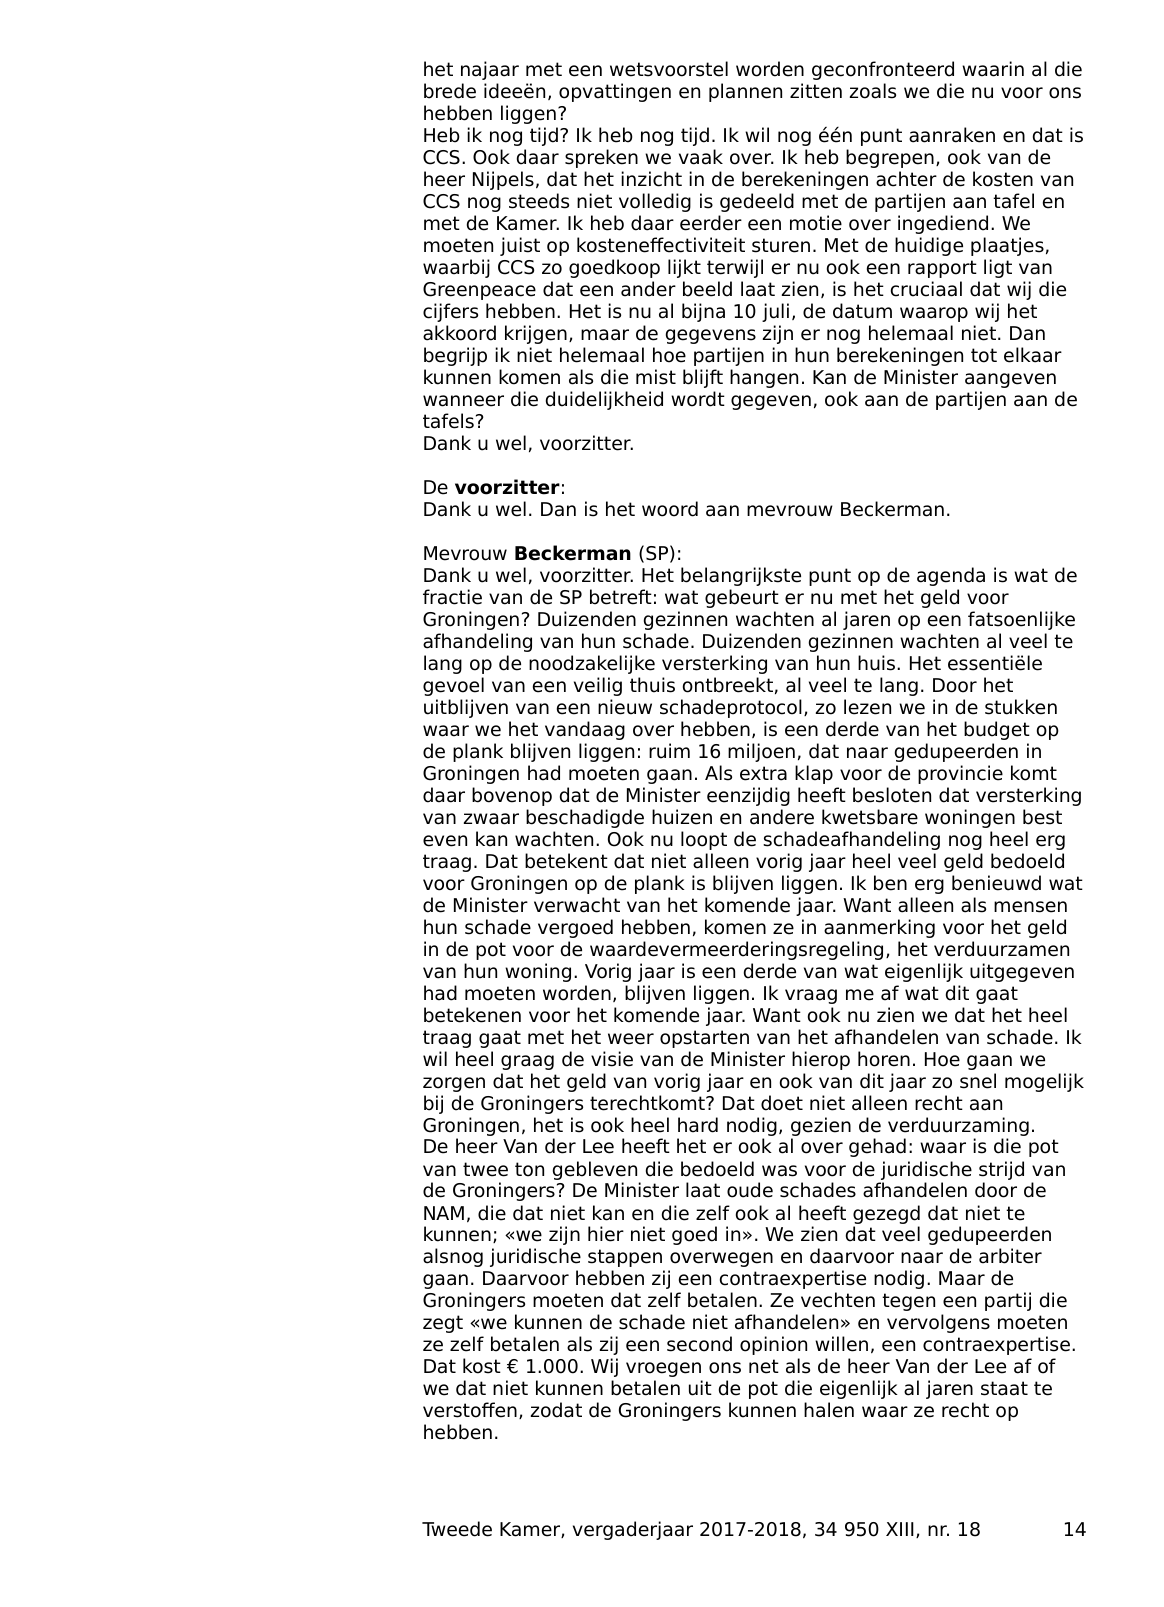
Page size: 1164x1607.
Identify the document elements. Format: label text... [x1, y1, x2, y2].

text Dank u wel, voorzitter. Het belangrijkste punt op de agenda is wat de fractie van de SP betreft: wat gebeurt er nu met het geld voor Groningen? Duizenden gezinnen wachten al jaren op een fatsoenlijke afhandeling van hun schade. Duizenden gezinnen wachten al veel te lang op de noodzakelijke versterking van hun huis. Het essentiële gevoel van een veilig thuis ontbreekt, al veel te lang. Door het uitblijven van een nieuw schadeprotocol, zo lezen we in de stukken waar we het vandaag over hebben, is een derde van het budget op de plank blijven liggen: ruim 16 miljoen, dat naar gedupeerden in Groningen had moeten gaan. Als extra klap voor de provincie komt daar bovenop dat de Minister eenzijdig heeft besloten dat versterking van zwaar beschadigde huizen en andere kwetsbare woningen best even kan wachten. Ook nu loopt de schadeafhandeling nog heel erg traag. Dat betekent dat niet alleen vorig jaar heel veel geld bedoeld voor Groningen op de plank is blijven liggen. Ik ben erg benieuwd wat de Minister verwacht van het komende jaar. Want alleen als mensen hun schade vergoed hebben, komen ze in aanmerking voor het geld in de pot voor de waardevermeerderingsregeling, het verduurzamen van hun woning. Vorig jaar is een derde van wat eigenlijk uitgegeven had moeten worden, blijven liggen. Ik vraag me af wat dit gaat betekenen voor het komende jaar. Want ook nu zien we dat het heel traag gaat met het weer opstarten van het afhandelen van schade. Ik wil heel graag de visie van de Minister hierop horen. Hoe gaan we zorgen dat het geld van vorig jaar en ook van dit jaar zo snel mogelijk bij de Groningers terechtkomt? Dat doet niet alleen recht aan Groningen, het is ook heel hard nodig, gezien de verduurzaming. [422, 565, 1087, 1136]
text Heb ik nog tijd? Ik heb nog tijd. Ik wil nog één punt aanraken en dat is CCS. Ook daar spreken we vaak over. Ik heb begrepen, ook van de heer Nijpels, dat het inzicht in de berekeningen achter de kosten van CCS nog steeds niet volledig is gedeeld met de partijen aan tafel en met de Kamer. Ik heb daar eerder een motie over ingediend. We moeten juist op kosteneffectiviteit sturen. Met de huidige plaatjes, waarbij CCS zo goedkoop lijkt terwijl er nu ook een rapport ligt van Greenpeace dat een ander beeld laat zien, is het cruciaal dat wij die cijfers hebben. Het is nu al bijna 10 juli, de datum waarop wij het akkoord krijgen, maar de gegevens zijn er nog helemaal niet. Dan begrijp ik niet helemaal hoe partijen in hun berekeningen tot elkaar kunnen komen als die mist blijft hangen. Kan de Minister aangeven wanneer die duidelijkheid wordt gegeven, ook aan de partijen aan de tafels? [422, 125, 1087, 433]
text De voorzitter: [422, 477, 1087, 499]
text De heer Van der Lee heeft het er ook al over gehad: waar is die pot van twee ton gebleven die bedoeld was voor de juridische strijd van de Groningers? De Minister laat oude schades afhandelen door de NAM, die dat niet kan en die zelf ook al heeft gezegd dat niet te kunnen; «we zijn hier niet goed in». We zien dat veel gedupeerden alsnog juridische stappen overwegen en daarvoor naar de arbiter gaan. Daarvoor hebben zij een contraexpertise nodig. Maar de Groningers moeten dat zelf betalen. Ze vechten tegen een partij die zegt «we kunnen de schade niet afhandelen» en vervolgens moeten ze zelf betalen als zij een second opinion willen, een contraexpertise. Dat kost € 1.000. Wij vroegen ons net als de heer Van der Lee af of we dat niet kunnen betalen uit de pot die eigenlijk al jaren staat te verstoffen, zodat de Groningers kunnen halen waar ze recht op hebben. [422, 1136, 1087, 1444]
text Mevrouw Beckerman (SP): [422, 543, 1087, 565]
text Dank u wel, voorzitter. [422, 433, 1087, 455]
text Dank u wel. Dan is het woord aan mevrouw Beckerman. [422, 499, 1087, 521]
text het najaar met een wetsvoorstel worden geconfronteerd waarin al die brede ideeën, opvattingen en plannen zitten zoals we die nu voor ons hebben liggen? [422, 59, 1087, 125]
